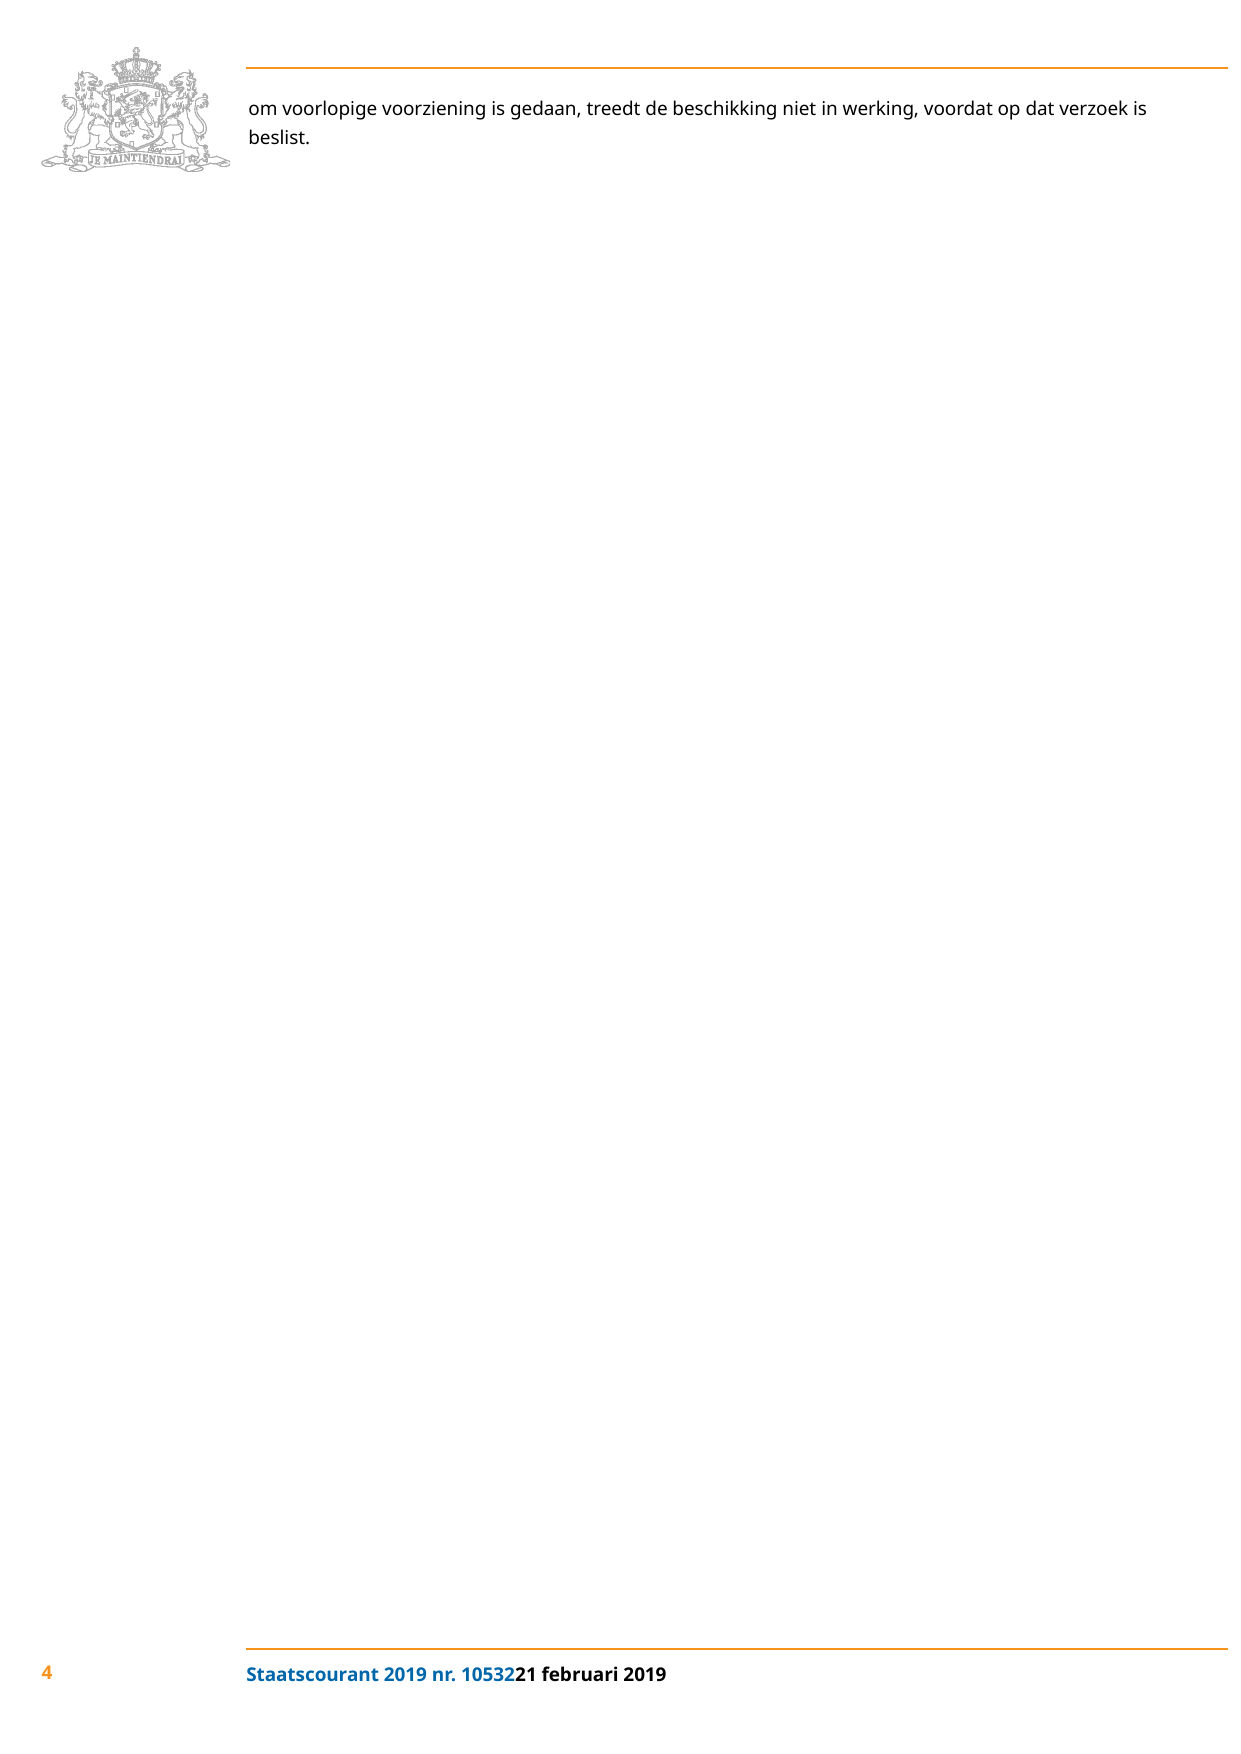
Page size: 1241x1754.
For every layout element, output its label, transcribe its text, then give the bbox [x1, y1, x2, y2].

text om voorlopige voorziening is gedaan, treedt de beschikking niet in werking, voordat op dat verzoek is beslist. [248, 95, 1152, 150]
picture [41, 47, 231, 172]
